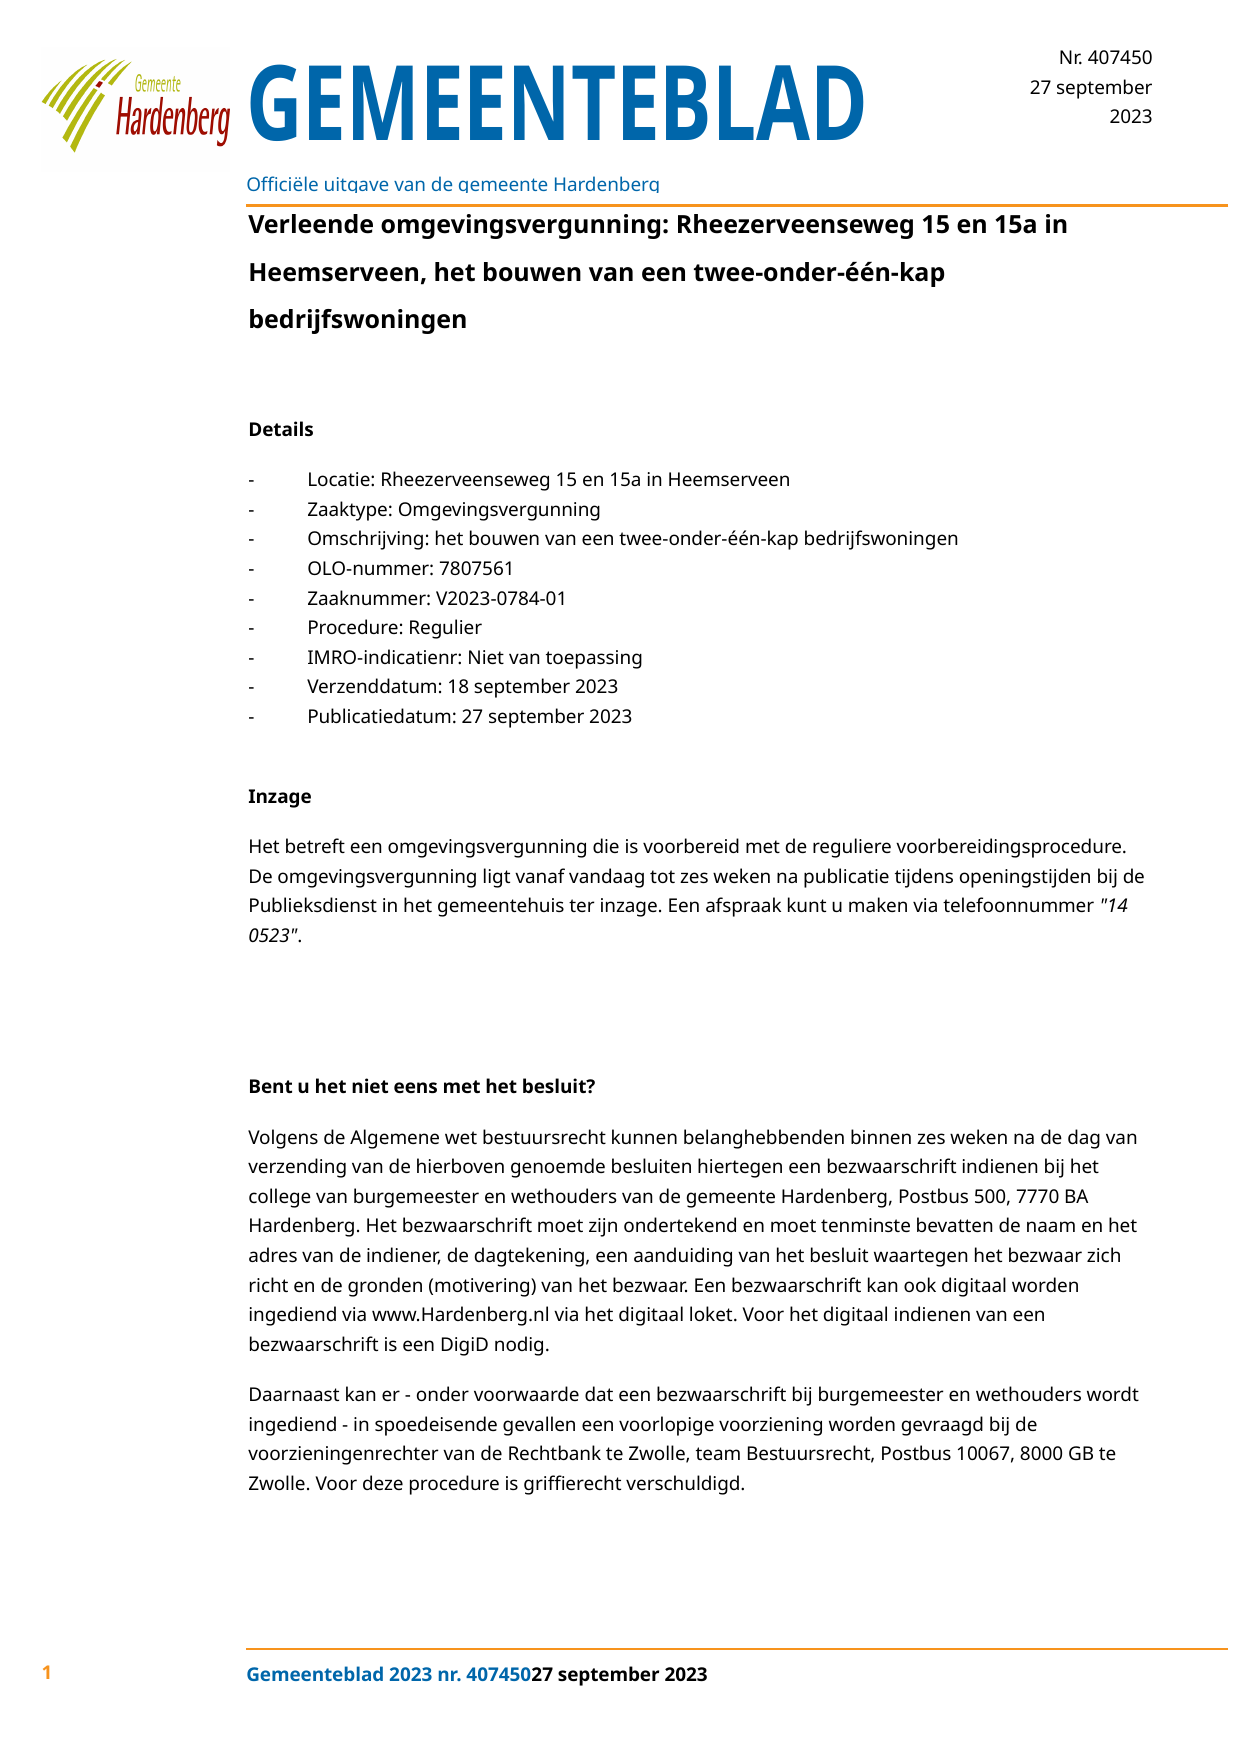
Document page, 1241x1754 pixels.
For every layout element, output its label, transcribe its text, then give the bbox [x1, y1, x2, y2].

list Locatie: Rheezerveenseweg 15 en 15a in Heemserveen [248, 466, 1152, 492]
text Details [248, 416, 1152, 442]
picture [41, 47, 231, 172]
list Zaaknummer: V2023-0784-01 [248, 585, 1152, 610]
list Zaaktype: Omgevingsvergunning [248, 496, 1152, 522]
text Bent u het niet eens met het besluit? [248, 1073, 1152, 1099]
list IMRO-indicatienr: Niet van toepassing [248, 644, 1152, 669]
list OLO-nummer: 7807561 [248, 555, 1152, 581]
text Het betreft een omgevingsvergunning die is voorbereid met de reguliere voorbereidingsprocedure. De omgevingsvergunning ligt vanaf vandaag tot zes weken na publicatie tijdens openingstijden bij de Publieksdienst in het gemeentehuis ter inzage. Een afspraak kunt u maken via telefoonnummer "14 0523". [248, 833, 1152, 948]
list Procedure: Regulier [248, 614, 1152, 640]
text Verleende omgevingsvergunning: Rheezerveenseweg 15 en 15a in Heemserveen, het bouwen van een twee-onder-één-kap bedrijfswoningen [248, 207, 1152, 336]
text Daarnaast kan er - onder voorwaarde dat een bezwaarschrift bij burgemeester en wethouders wordt ingediend - in spoedeisende gevallen een voorlopige voorziening worden gevraagd bij de voorzieningenrechter van de Rechtbank te Zwolle, team Bestuursrecht, Postbus 10067, 8000 GB te Zwolle. Voor deze procedure is griffierecht verschuldigd. [248, 1381, 1152, 1496]
text Volgens de Algemene wet bestuursrecht kunnen belanghebbenden binnen zes weken na de dag van verzending van de hierboven genoemde besluiten hiertegen een bezwaarschrift indienen bij het college van burgemeester en wethouders van de gemeente Hardenberg, Postbus 500, 7770 BA Hardenberg. Het bezwaarschrift moet zijn ondertekend en moet tenminste bevatten de naam en het adres van de indiener, de dagtekening, een aanduiding van het besluit waartegen het bezwaar zich richt en de gronden (motivering) van het bezwaar. Een bezwaarschrift kan ook digitaal worden ingediend via www.Hardenberg.nl via het digitaal loket. Voor het digitaal indienen van een bezwaarschrift is een DigiD nodig. [248, 1124, 1152, 1357]
list Omschrijving: het bouwen van een twee-onder-één-kap bedrijfswoningen [248, 526, 1152, 551]
list Verzenddatum: 18 september 2023 [248, 673, 1152, 699]
list Publicatiedatum: 27 september 2023 [248, 703, 1152, 729]
text Inzage [248, 783, 1152, 809]
